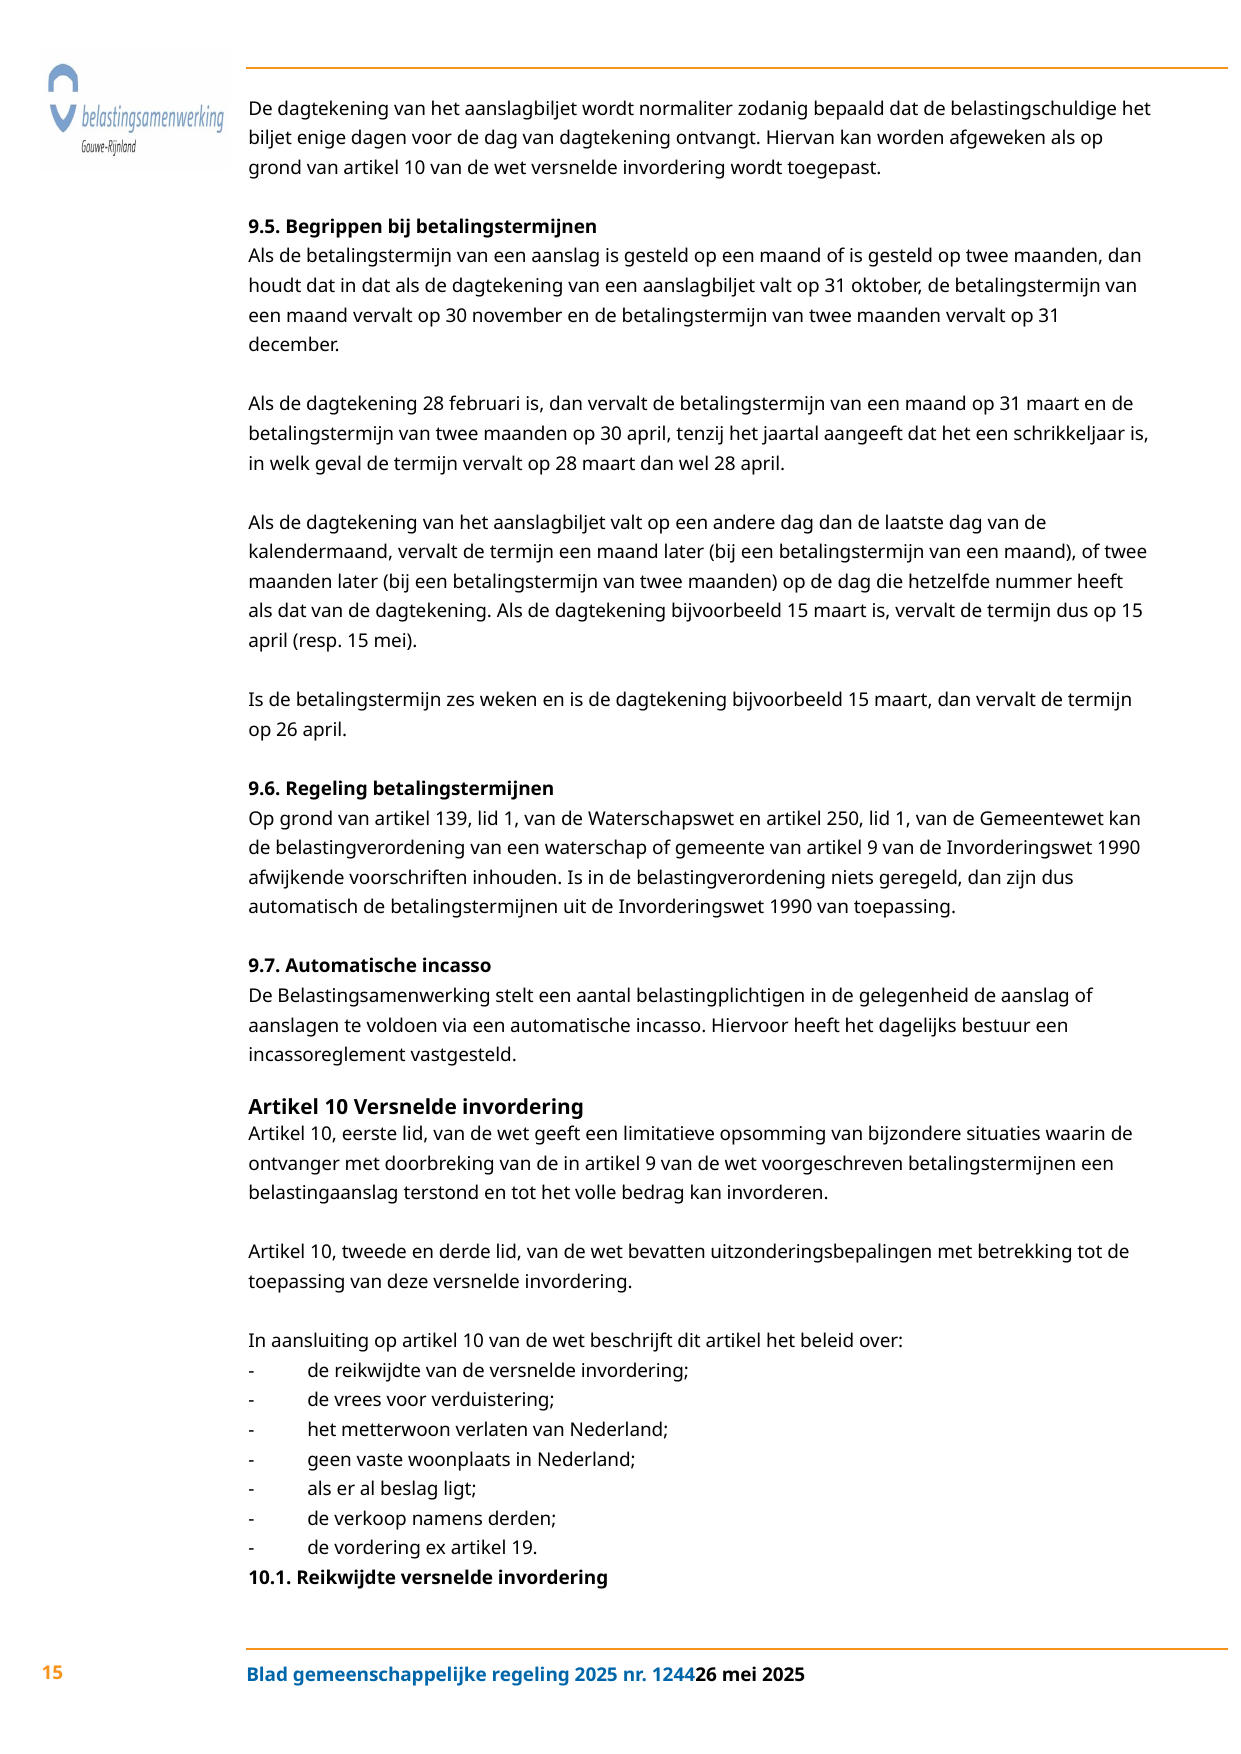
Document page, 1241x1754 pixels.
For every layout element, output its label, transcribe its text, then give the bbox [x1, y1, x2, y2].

list als er al beslag ligt; [248, 1475, 1152, 1501]
text Als de betalingstermijn van een aanslag is gesteld op een maand of is gesteld op twee maanden, dan houdt dat in dat als de dagtekening van een aanslagbiljet valt op 31 oktober, de betalingstermijn van een maand vervalt op 30 november en de betalingstermijn van twee maanden vervalt op 31 december. [248, 243, 1152, 357]
list de vordering ex artikel 19. [248, 1534, 1152, 1560]
list geen vaste woonplaats in Nederland; [248, 1446, 1152, 1471]
text Artikel 10, tweede en derde lid, van de wet bevatten uitzonderingsbepalingen met betrekking tot de toepassing van deze versnelde invordering. [248, 1239, 1152, 1294]
text 9.7. Automatische incasso [248, 953, 1152, 978]
list de vrees voor verduistering; [248, 1387, 1152, 1412]
text De dagtekening van het aanslagbiljet wordt normaliter zodanig bepaald dat de belastingschuldige het biljet enige dagen voor de dag van dagtekening ontvangt. Hiervan kan worden afgeweken als op grond van artikel 10 van de wet versnelde invordering wordt toegepast. [248, 95, 1152, 180]
text Artikel 10, eerste lid, van de wet geeft een limitatieve opsomming van bijzondere situaties waarin de ontvanger met doorbreking van de in artikel 9 van de wet voorgeschreven betalingstermijnen een belastingaanslag terstond en tot het volle bedrag kan invorderen. [248, 1120, 1152, 1205]
text 9.6. Regeling betalingstermijnen [248, 775, 1152, 801]
picture [41, 47, 231, 172]
list het metterwoon verlaten van Nederland; [248, 1416, 1152, 1442]
text 9.5. Begrippen bij betalingstermijnen [248, 213, 1152, 239]
text Als de dagtekening 28 februari is, dan vervalt de betalingstermijn van een maand op 31 maart en de betalingstermijn van twee maanden op 30 april, tenzij het jaartal aangeeft dat het een schrikkeljaar is, in welk geval de termijn vervalt op 28 maart dan wel 28 april. [248, 391, 1152, 476]
list de verkoop namens derden; [248, 1505, 1152, 1531]
text In aansluiting op artikel 10 van de wet beschrijft dit artikel het beleid over: [248, 1327, 1152, 1353]
text 10.1. Reikwijdte versnelde invordering [248, 1564, 1152, 1590]
text Als de dagtekening van het aanslagbiljet valt op een andere dag dan de laatste dag van de kalendermaand, vervalt de termijn een maand later (bij een betalingstermijn van een maand), of twee maanden later (bij een betalingstermijn van twee maanden) op de dag die hetzelfde nummer heeft als dat van de dagtekening. Als de dagtekening bijvoorbeeld 15 maart is, vervalt de termijn dus op 15 april (resp. 15 mei). [248, 509, 1152, 653]
text De Belastingsamenwerking stelt een aantal belastingplichtigen in de gelegenheid de aanslag of aanslagen te voldoen via een automatische incasso. Hiervoor heeft het dagelijks bestuur een incassoreglement vastgesteld. [248, 982, 1152, 1067]
text Is de betalingstermijn zes weken en is de dagtekening bijvoorbeeld 15 maart, dan vervalt de termijn op 26 april. [248, 686, 1152, 742]
text Op grond van artikel 139, lid 1, van de Waterschapswet en artikel 250, lid 1, van de Gemeentewet kan de belastingverordening van een waterschap of gemeente van artikel 9 van de Invorderingswet 1990 afwijkende voorschriften inhouden. Is in de belastingverordening niets geregeld, dan zijn dus automatisch de betalingstermijnen uit de Invorderingswet 1990 van toepassing. [248, 805, 1152, 919]
list de reikwijdte van de versnelde invordering; [248, 1357, 1152, 1383]
text Artikel 10 Versnelde invordering [248, 1092, 1152, 1120]
